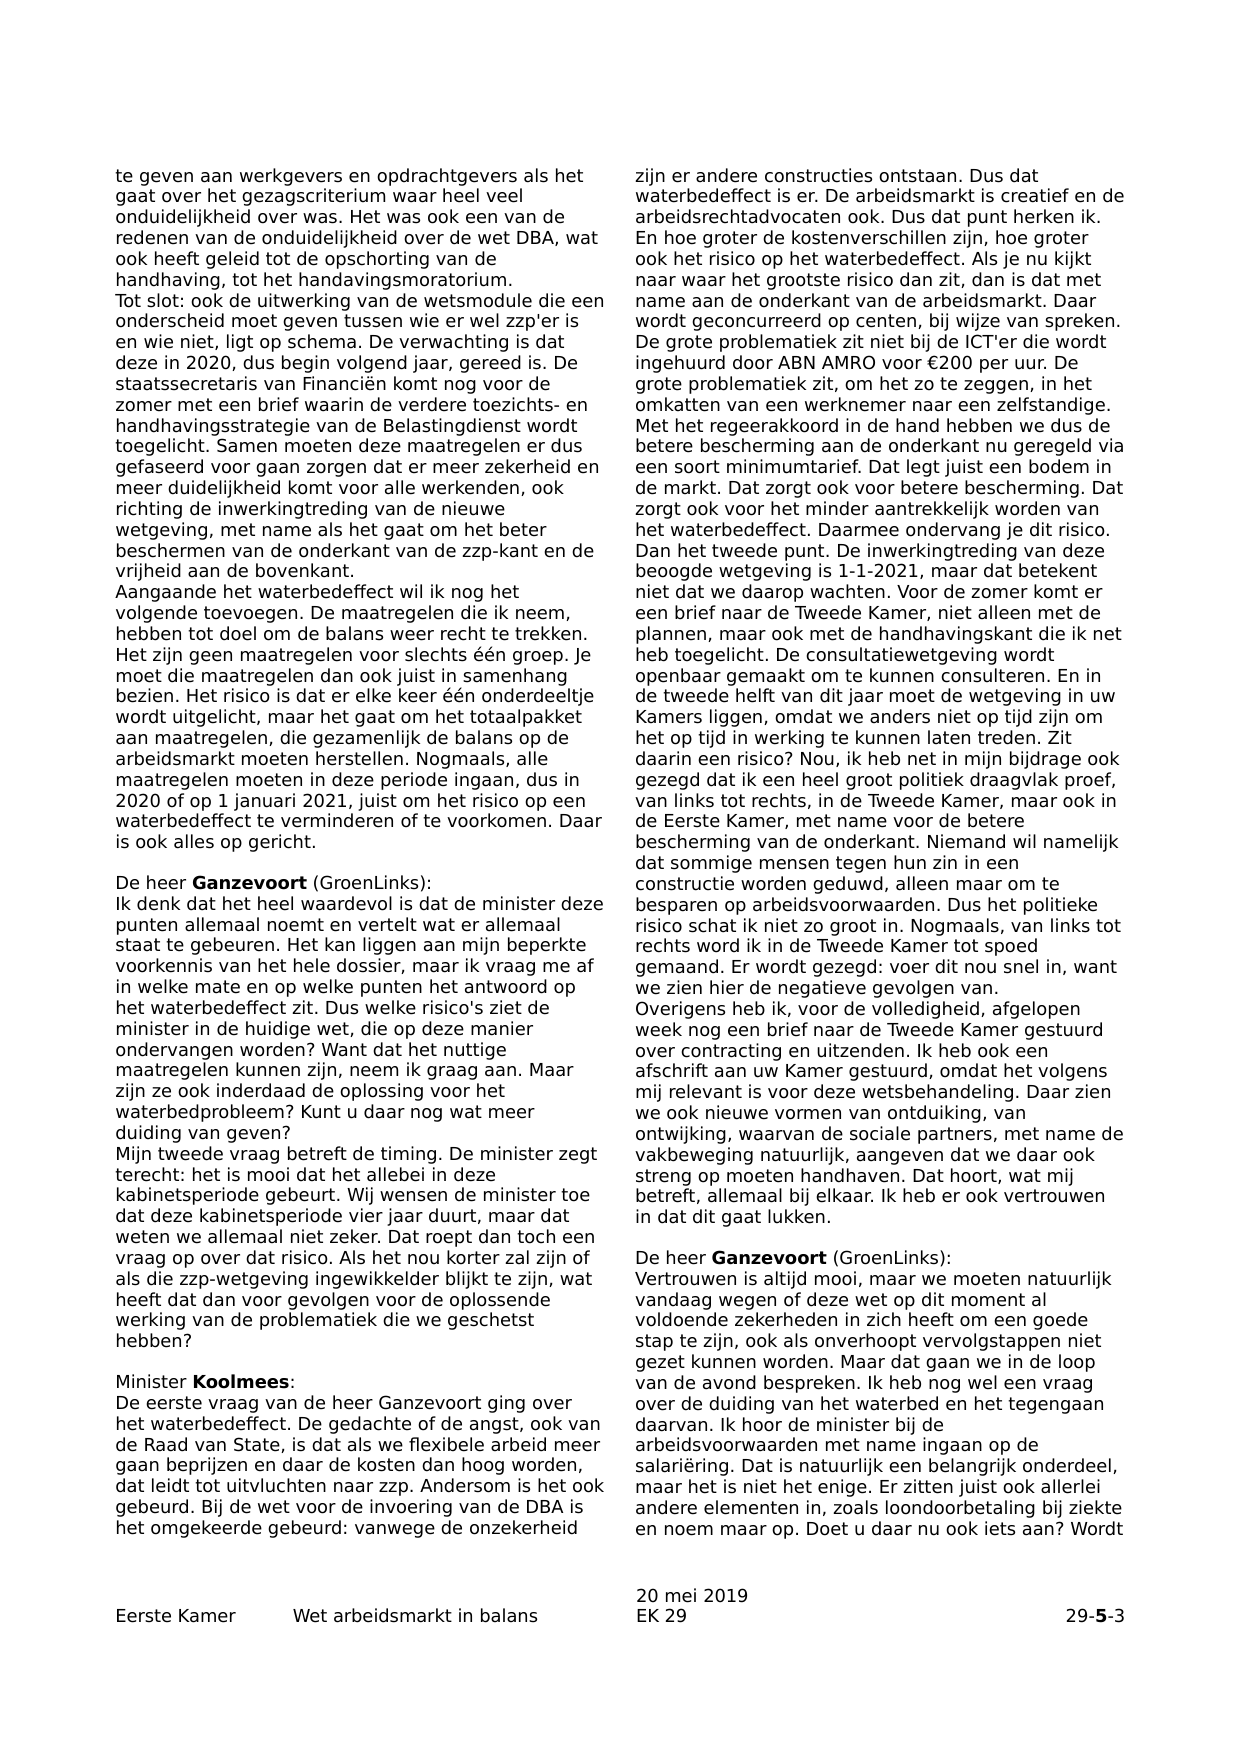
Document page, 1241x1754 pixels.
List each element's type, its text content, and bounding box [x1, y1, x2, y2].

text Ik denk dat het heel waardevol is dat de minister deze punten allemaal noemt en vertelt wat er allemaal staat te gebeuren. Het kan liggen aan mijn beperkte voorkennis van het hele dossier, maar ik vraag me af in welke mate en op welke punten het antwoord op het waterbedeffect zit. Dus welke risico's ziet de minister in de huidige wet, die op deze manier ondervangen worden? Want dat het nuttige maatregelen kunnen zijn, neem ik graag aan. Maar zijn ze ook inderdaad de oplossing voor het waterbedprobleem? Kunt u daar nog wat meer duiding van geven? [115, 893, 605, 1143]
text Mijn tweede vraag betreft de timing. De minister zegt terecht: het is mooi dat het allebei in deze kabinetsperiode gebeurt. Wij wensen de minister toe dat deze kabinetsperiode vier jaar duurt, maar dat weten we allemaal niet zeker. Dat roept dan toch een vraag op over dat risico. Als het nou korter zal zijn of als die zzp-wetgeving ingewikkelder blijkt te zijn, wat heeft dat dan voor gevolgen voor de oplossende werking van de problematiek die we geschetst hebben? [115, 1143, 605, 1352]
text Dan het tweede punt. De inwerkingtreding van deze beoogde wetgeving is 1-1-2021, maar dat betekent niet dat we daarop wachten. Voor de zomer komt er een brief naar de Tweede Kamer, niet alleen met de plannen, maar ook met de handhavingskant die ik net heb toegelicht. De consultatiewetgeving wordt openbaar gemaakt om te kunnen consulteren. En in de tweede helft van dit jaar moet de wetgeving in uw Kamers liggen, omdat we anders niet op tijd zijn om het op tijd in werking te kunnen laten treden. Zit daarin een risico? Nou, ik heb net in mijn bijdrage ook gezegd dat ik een heel groot politiek draagvlak proef, van links tot rechts, in de Tweede Kamer, maar ook in de Eerste Kamer, met name voor de betere bescherming van de onderkant. Niemand wil namelijk dat sommige mensen tegen hun zin in een constructie worden geduwd, alleen maar om te besparen op arbeidsvoorwaarden. Dus het politieke risico schat ik niet zo groot in. Nogmaals, van links tot rechts word ik in de Tweede Kamer tot spoed gemaand. Er wordt gezegd: voer dit nou snel in, want we zien hier de negatieve gevolgen van. [635, 540, 1125, 999]
text Vertrouwen is altijd mooi, maar we moeten natuurlijk vandaag wegen of deze wet op dit moment al voldoende zekerheden in zich heeft om een goede stap te zijn, ook als onverhoopt vervolgstappen niet gezet kunnen worden. Maar dat gaan we in de loop van de avond bespreken. Ik heb nog wel een vraag over de duiding van het waterbed en het tegengaan daarvan. Ik hoor de minister bij de arbeidsvoorwaarden met name ingaan op de salariëring. Dat is natuurlijk een belangrijk onderdeel, maar het is niet het enige. Er zitten juist ook allerlei andere elementen in, zoals loondoorbetaling bij ziekte en noem maar op. Doet u daar nu ook iets aan? Wordt [635, 1268, 1125, 1539]
text De heer Ganzevoort (GroenLinks): [115, 873, 605, 893]
text zijn er andere constructies ontstaan. Dus dat waterbedeffect is er. De arbeidsmarkt is creatief en de arbeidsrechtadvocaten ook. Dus dat punt herken ik. En hoe groter de kostenverschillen zijn, hoe groter ook het risico op het waterbedeffect. Als je nu kijkt naar waar het grootste risico dan zit, dan is dat met name aan de onderkant van de arbeidsmarkt. Daar wordt geconcurreerd op centen, bij wijze van spreken. De grote problematiek zit niet bij de ICT'er die wordt ingehuurd door ABN AMRO voor €200 per uur. De grote problematiek zit, om het zo te zeggen, in het omkatten van een werknemer naar een zelfstandige. Met het regeerakkoord in de hand hebben we dus de betere bescherming aan de onderkant nu geregeld via een soort minimumtarief. Dat legt juist een bodem in de markt. Dat zorgt ook voor betere bescherming. Dat zorgt ook voor het minder aantrekkelijk worden van het waterbedeffect. Daarmee ondervang je dit risico. [635, 165, 1125, 540]
text Minister Koolmees: [115, 1372, 605, 1393]
text De heer Ganzevoort (GroenLinks): [635, 1248, 1125, 1268]
text Overigens heb ik, voor de volledigheid, afgelopen week nog een brief naar de Tweede Kamer gestuurd over contracting en uitzenden. Ik heb ook een afschrift aan uw Kamer gestuurd, omdat het volgens mij relevant is voor deze wetsbehandeling. Daar zien we ook nieuwe vormen van ontduiking, van ontwijking, waarvan de sociale partners, met name de vakbeweging natuurlijk, aangeven dat we daar ook streng op moeten handhaven. Dat hoort, wat mij betreft, allemaal bij elkaar. Ik heb er ook vertrouwen in dat dit gaat lukken. [635, 999, 1125, 1228]
text te geven aan werkgevers en opdrachtgevers als het gaat over het gezagscriterium waar heel veel onduidelijkheid over was. Het was ook een van de redenen van de onduidelijkheid over de wet DBA, wat ook heeft geleid tot de opschorting van de handhaving, tot het handavingsmoratorium. [115, 165, 605, 290]
text Tot slot: ook de uitwerking van de wetsmodule die een onderscheid moet geven tussen wie er wel zzp'er is en wie niet, ligt op schema. De verwachting is dat deze in 2020, dus begin volgend jaar, gereed is. De staatssecretaris van Financiën komt nog voor de zomer met een brief waarin de verdere toezichts- en handhavingsstrategie van de Belastingdienst wordt toegelicht. Samen moeten deze maatregelen er dus gefaseerd voor gaan zorgen dat er meer zekerheid en meer duidelijkheid komt voor alle werkenden, ook richting de inwerkingtreding van de nieuwe wetgeving, met name als het gaat om het beter beschermen van de onderkant van de zzp-kant en de vrijheid aan de bovenkant. [115, 290, 605, 582]
text Aangaande het waterbedeffect wil ik nog het volgende toevoegen. De maatregelen die ik neem, hebben tot doel om de balans weer recht te trekken. Het zijn geen maatregelen voor slechts één groep. Je moet die maatregelen dan ook juist in samenhang bezien. Het risico is dat er elke keer één onderdeeltje wordt uitgelicht, maar het gaat om het totaalpakket aan maatregelen, die gezamenlijk de balans op de arbeidsmarkt moeten herstellen. Nogmaals, alle maatregelen moeten in deze periode ingaan, dus in 2020 of op 1 januari 2021, juist om het risico op een waterbedeffect te verminderen of te voorkomen. Daar is ook alles op gericht. [115, 582, 605, 853]
text De eerste vraag van de heer Ganzevoort ging over het waterbedeffect. De gedachte of de angst, ook van de Raad van State, is dat als we flexibele arbeid meer gaan beprijzen en daar de kosten dan hoog worden, dat leidt tot uitvluchten naar zzp. Andersom is het ook gebeurd. Bij de wet voor de invoering van de DBA is het omgekeerde gebeurd: vanwege de onzekerheid [115, 1393, 605, 1538]
